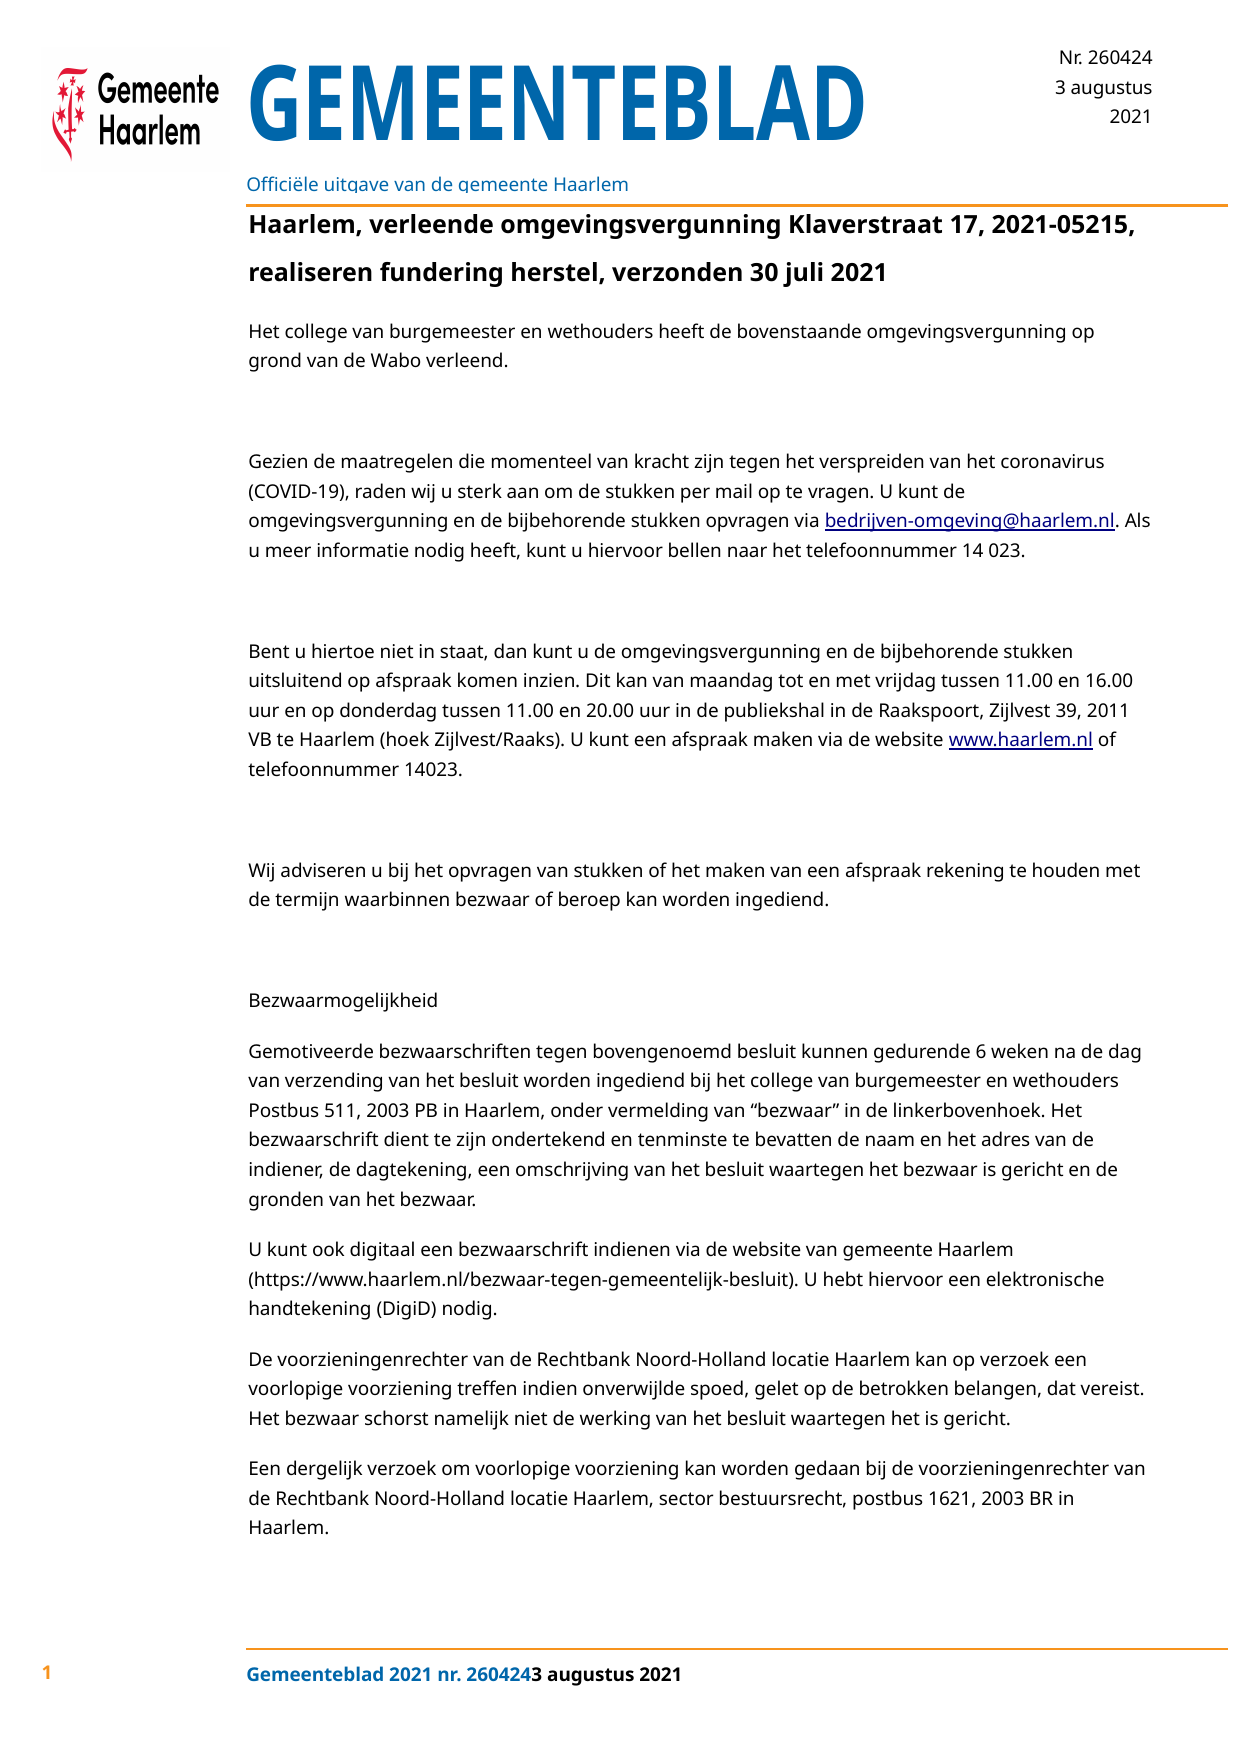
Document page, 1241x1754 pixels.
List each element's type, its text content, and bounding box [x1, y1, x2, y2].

text U kunt ook digitaal een bezwaarschrift indienen via de website van gemeente Haarlem (https://www.haarlem.nl/bezwaar-tegen-gemeentelijk-besluit). U hebt hiervoor een elektronische handtekening (DigiD) nodig. [248, 1236, 1152, 1321]
text Een dergelijk verzoek om voorlopige voorziening kan worden gedaan bij de voorzieningenrechter van de Rechtbank Noord-Holland locatie Haarlem, sector bestuursrecht, postbus 1621, 2003 BR in Haarlem. [248, 1455, 1152, 1540]
text Bent u hiertoe niet in staat, dan kunt u de omgevingsvergunning en de bijbehorende stukken uitsluitend op afspraak komen inzien. Dit kan van maandag tot en met vrijdag tussen 11.00 en 16.00 uur en op donderdag tussen 11.00 en 20.00 uur in de publiekshal in de Raakspoort, Zijlvest 39, 2011 VB te Haarlem (hoek Zijlvest/Raaks). U kunt een afspraak maken via de website www.haarlem.nl of telefoonnummer 14023. [248, 638, 1152, 782]
text Wij adviseren u bij het opvragen van stukken of het maken van een afspraak rekening te houden met de termijn waarbinnen bezwaar of beroep kan worden ingediend. [248, 857, 1152, 912]
text Het college van burgemeester en wethouders heeft de bovenstaande omgevingsvergunning op grond van de Wabo verleend. [248, 318, 1152, 373]
text Haarlem, verleende omgevingsvergunning Klaverstraat 17, 2021-05215, realiseren fundering herstel, verzonden 30 juli 2021 [248, 207, 1152, 288]
picture [41, 47, 231, 172]
text Gemotiveerde bezwaarschriften tegen bovengenoemd besluit kunnen gedurende 6 weken na de dag van verzending van het besluit worden ingediend bij het college van burgemeester en wethouders Postbus 511, 2003 PB in Haarlem, onder vermelding van “bezwaar” in de linkerbovenhoek. Het bezwaarschrift dient te zijn ondertekend en tenminste te bevatten de naam en het adres van de indiener, de dagtekening, een omschrijving van het besluit waartegen het bezwaar is gericht en de gronden van het bezwaar. [248, 1038, 1152, 1212]
text De voorzieningenrechter van de Rechtbank Noord-Holland locatie Haarlem kan op verzoek een voorlopige voorziening treffen indien onverwijlde spoed, gelet op de betrokken belangen, dat vereist. Het bezwaar schorst namelijk niet de werking van het besluit waartegen het is gericht. [248, 1346, 1152, 1431]
text Bezwaarmogelijkheid [248, 987, 1152, 1013]
text Gezien de maatregelen die momenteel van kracht zijn tegen het verspreiden van het coronavirus (COVID-19), raden wij u sterk aan om de stukken per mail op te vragen. U kunt de omgevingsvergunning en de bijbehorende stukken opvragen via bedrijven-omgeving@haarlem.nl. Als u meer informatie nodig heeft, kunt u hiervoor bellen naar het telefoonnummer 14 023. [248, 448, 1152, 563]
